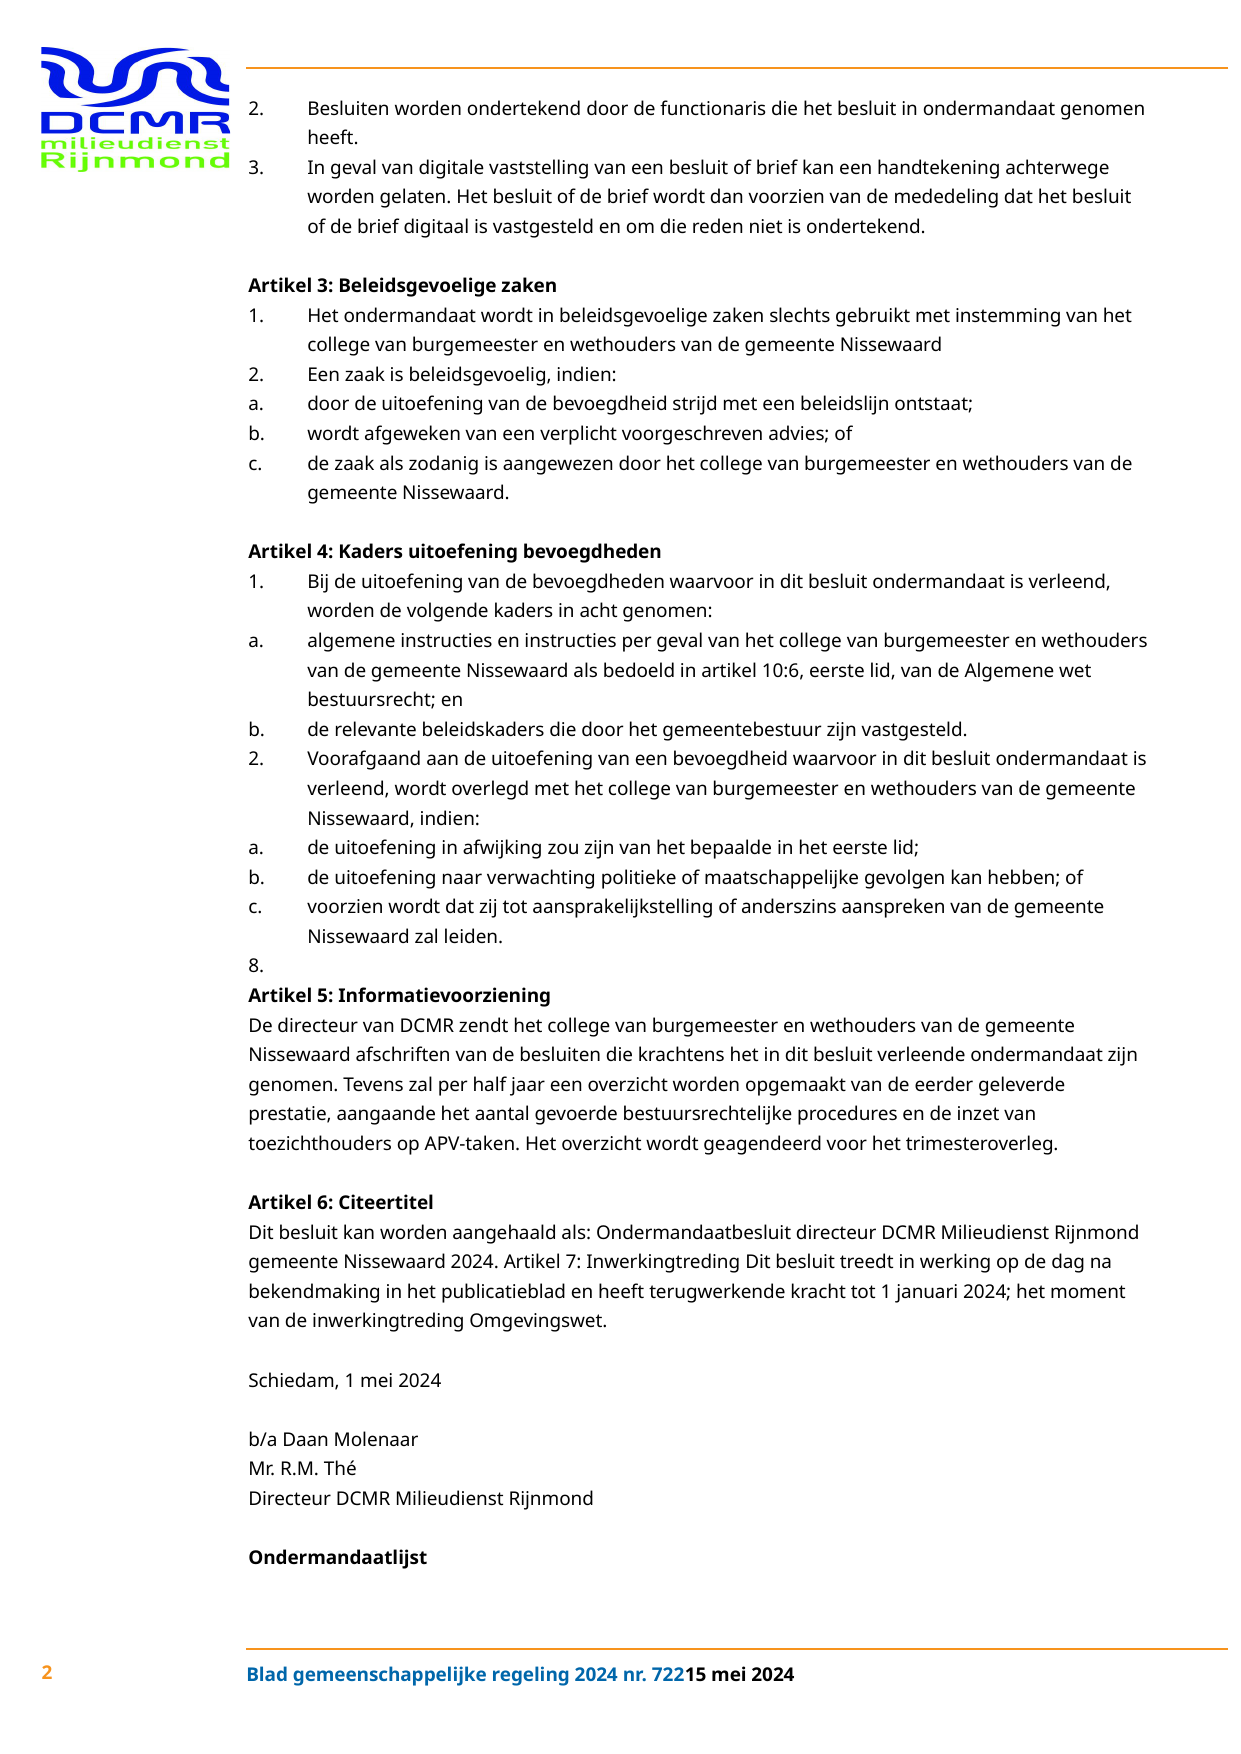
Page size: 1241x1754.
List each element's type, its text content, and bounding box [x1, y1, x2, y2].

text Artikel 3: Beleidsgevoelige zaken [248, 272, 1152, 298]
picture [41, 47, 231, 172]
text Mr. R.M. Thé [248, 1456, 1152, 1481]
list Een zaak is beleidsgevoelig, indien: [248, 361, 1152, 387]
text Artikel 5: Informatievoorziening [248, 982, 1152, 1008]
list In geval van digitale vaststelling van een besluit of brief kan een handtekening achterwege worden gelaten. Het besluit of de brief wordt dan voorzien van de mededeling dat het besluit of de brief digitaal is vastgesteld en om die reden niet is ondertekend. [248, 154, 1152, 239]
text Directeur DCMR Milieudienst Rijnmond [248, 1485, 1152, 1511]
list de zaak als zodanig is aangewezen door het college van burgemeester en wethouders van de gemeente Nissewaard. [248, 450, 1152, 505]
text b/a Daan Molenaar [248, 1426, 1152, 1452]
text Dit besluit kan worden aangehaald als: Ondermandaatbesluit directeur DCMR Milieudienst Rijnmond gemeente Nissewaard 2024. Artikel 7: Inwerkingtreding Dit besluit treedt in werking op de dag na bekendmaking in het publicatieblad en heeft terugwerkende kracht tot 1 januari 2024; het moment van de inwerkingtreding Omgevingswet. [248, 1219, 1152, 1333]
list door de uitoefening van de bevoegdheid strijd met een beleidslijn ontstaat; [248, 391, 1152, 416]
text Artikel 6: Citeertitel [248, 1189, 1152, 1215]
list de uitoefening naar verwachting politieke of maatschappelijke gevolgen kan hebben; of [248, 864, 1152, 890]
list Besluiten worden ondertekend door de functionaris die het besluit in ondermandaat genomen heeft. [248, 95, 1152, 150]
text Ondermandaatlijst [248, 1544, 1152, 1570]
list Bij de uitoefening van de bevoegdheden waarvoor in dit besluit ondermandaat is verleend, worden de volgende kaders in acht genomen: [248, 568, 1152, 623]
list de relevante beleidskaders die door het gemeentebestuur zijn vastgesteld. [248, 716, 1152, 742]
list voorzien wordt dat zij tot aansprakelijkstelling of anderszins aanspreken van de gemeente Nissewaard zal leiden. [248, 893, 1152, 949]
list Voorafgaand aan de uitoefening van een bevoegdheid waarvoor in dit besluit ondermandaat is verleend, wordt overlegd met het college van burgemeester en wethouders van de gemeente Nissewaard, indien: [248, 746, 1152, 831]
text Schiedam, 1 mei 2024 [248, 1367, 1152, 1393]
text De directeur van DCMR zendt het college van burgemeester en wethouders van de gemeente Nissewaard afschriften van de besluiten die krachtens het in dit besluit verleende ondermandaat zijn genomen. Tevens zal per half jaar een overzicht worden opgemaakt van de eerder geleverde prestatie, aangaande het aantal gevoerde bestuursrechtelijke procedures en de inzet van toezichthouders op APV-taken. Het overzicht wordt geagendeerd voor het trimesteroverleg. [248, 1012, 1152, 1156]
list de uitoefening in afwijking zou zijn van het bepaalde in het eerste lid; [248, 834, 1152, 860]
list wordt afgeweken van een verplicht voorgeschreven advies; of [248, 420, 1152, 446]
text Artikel 4: Kaders uitoefening bevoegdheden [248, 538, 1152, 564]
list algemene instructies en instructies per geval van het college van burgemeester en wethouders van de gemeente Nissewaard als bedoeld in artikel 10:6, eerste lid, van de Algemene wet bestuursrecht; en [248, 627, 1152, 712]
list Het ondermandaat wordt in beleidsgevoelige zaken slechts gebruikt met instemming van het college van burgemeester en wethouders van de gemeente Nissewaard [248, 302, 1152, 357]
